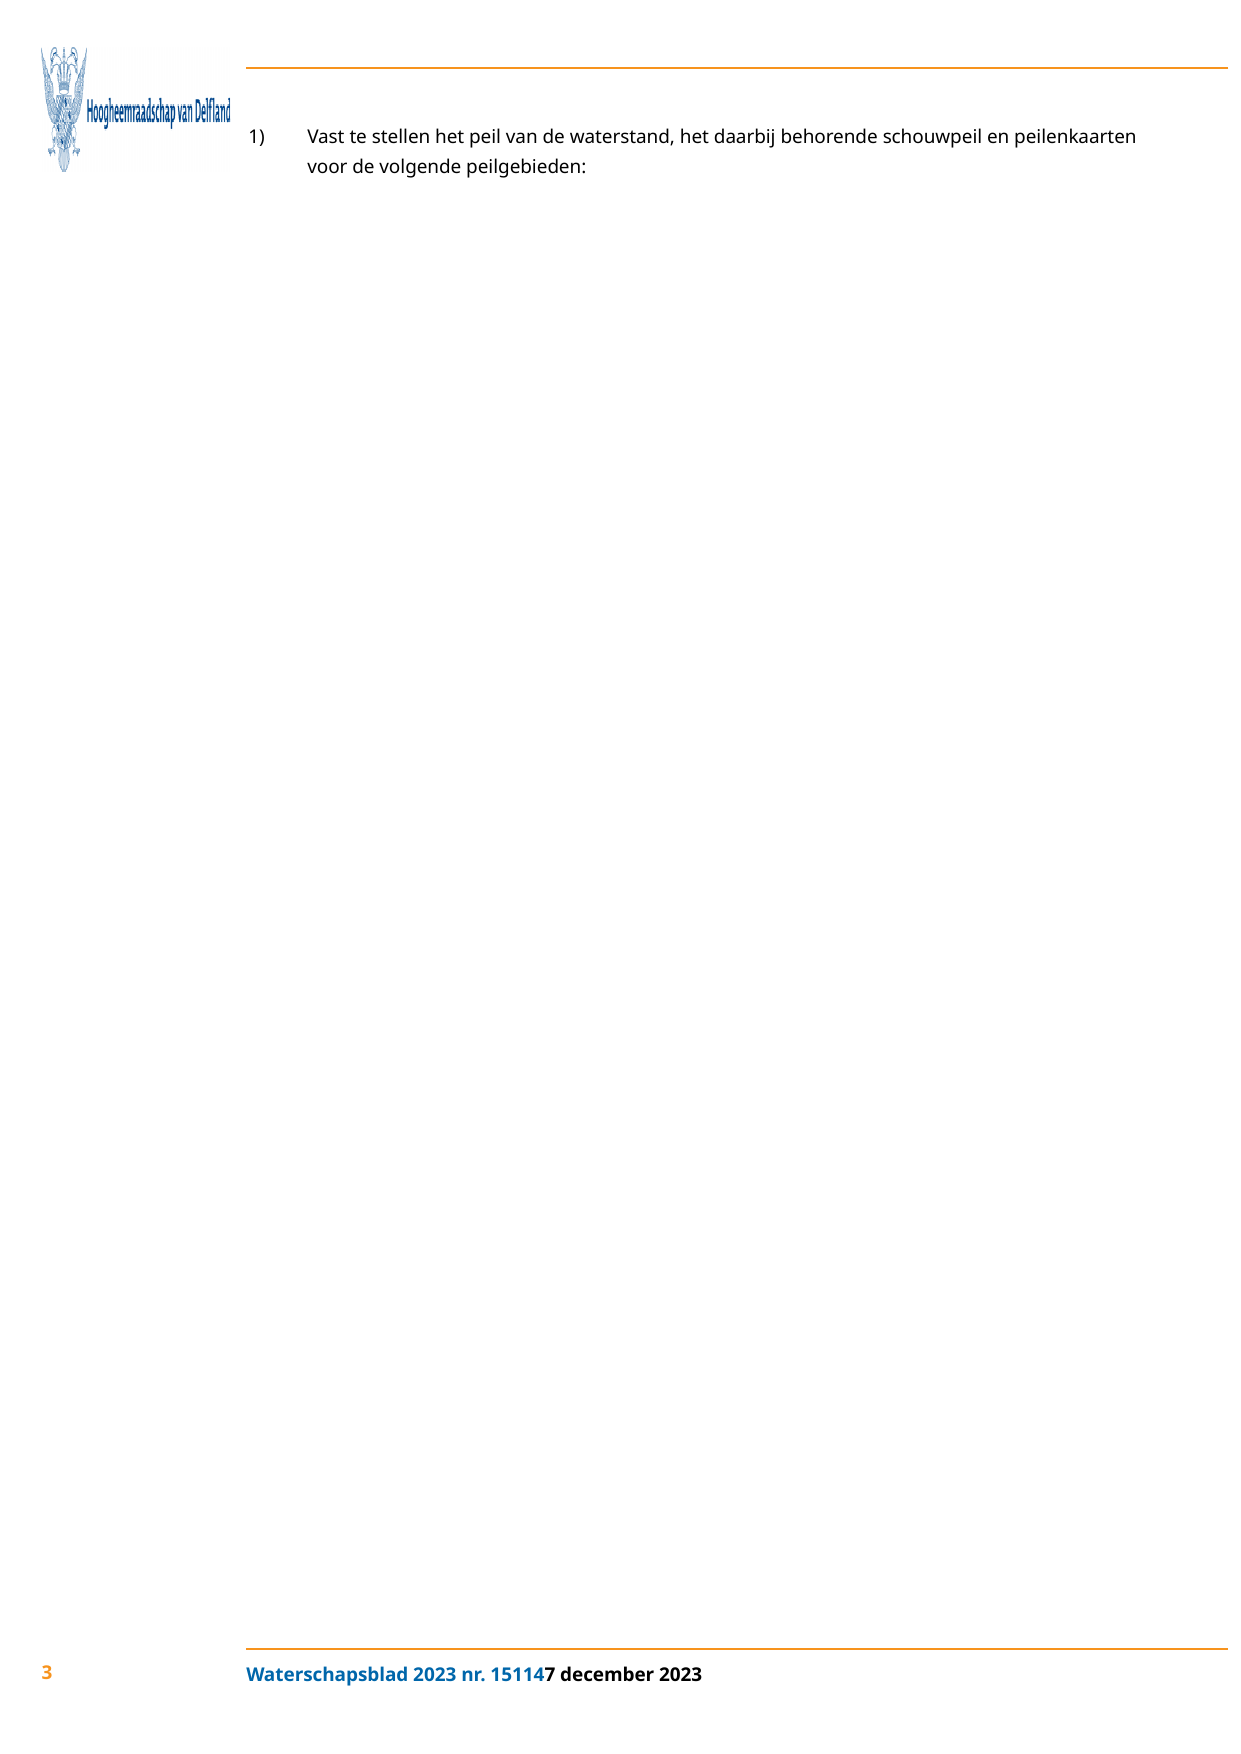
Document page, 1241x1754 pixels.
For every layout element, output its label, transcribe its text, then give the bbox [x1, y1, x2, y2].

list Vast te stellen het peil van de waterstand, het daarbij behorende schouwpeil en peilenkaarten voor de volgende peilgebieden: [248, 123, 1152, 178]
picture [41, 47, 231, 172]
